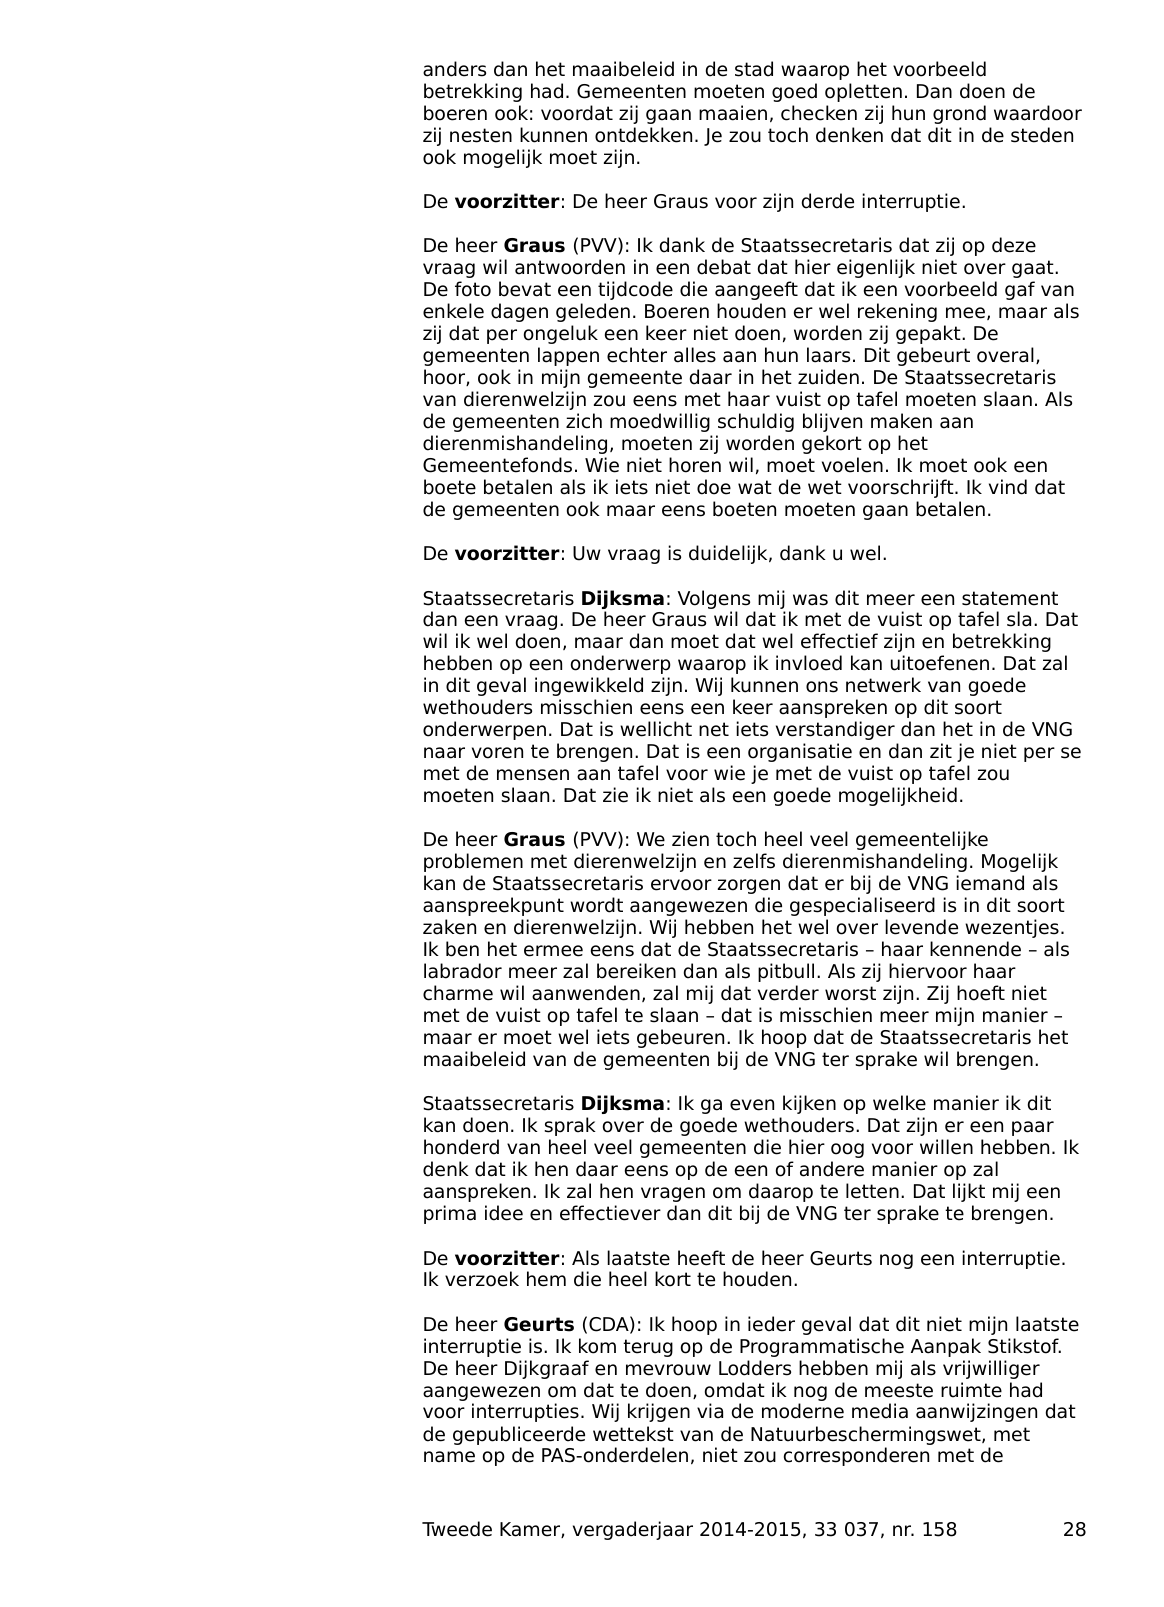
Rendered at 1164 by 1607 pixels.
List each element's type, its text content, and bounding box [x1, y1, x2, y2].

text De heer Graus (PVV): Ik dank de Staatssecretaris dat zij op deze vraag wil antwoorden in een debat dat hier eigenlijk niet over gaat. De foto bevat een tijdcode die aangeeft dat ik een voorbeeld gaf van enkele dagen geleden. Boeren houden er wel rekening mee, maar als zij dat per ongeluk een keer niet doen, worden zij gepakt. De gemeenten lappen echter alles aan hun laars. Dit gebeurt overal, hoor, ook in mijn gemeente daar in het zuiden. De Staatssecretaris van dierenwelzijn zou eens met haar vuist op tafel moeten slaan. Als de gemeenten zich moedwillig schuldig blijven maken aan dierenmishandeling, moeten zij worden gekort op het Gemeentefonds. Wie niet horen wil, moet voelen. Ik moet ook een boete betalen als ik iets niet doe wat de wet voorschrijft. Ik vind dat de gemeenten ook maar eens boeten moeten gaan betalen. [422, 235, 1087, 521]
text De heer Geurts (CDA): Ik hoop in ieder geval dat dit niet mijn laatste interruptie is. Ik kom terug op de Programmatische Aanpak Stikstof. De heer Dijkgraaf en mevrouw Lodders hebben mij als vrijwilliger aangewezen om dat te doen, omdat ik nog de meeste ruimte had voor interrupties. Wij krijgen via de moderne media aanwijzingen dat de gepubliceerde wettekst van de Natuurbeschermingswet, met name op de PAS-onderdelen, niet zou corresponderen met de [422, 1313, 1087, 1467]
text anders dan het maaibeleid in de stad waarop het voorbeeld betrekking had. Gemeenten moeten goed opletten. Dan doen de boeren ook: voordat zij gaan maaien, checken zij hun grond waardoor zij nesten kunnen ontdekken. Je zou toch denken dat dit in de steden ook mogelijk moet zijn. [422, 59, 1087, 169]
text De voorzitter: De heer Graus voor zijn derde interruptie. [422, 191, 1087, 213]
text De voorzitter: Als laatste heeft de heer Geurts nog een interruptie. Ik verzoek hem die heel kort te houden. [422, 1247, 1087, 1291]
text Staatssecretaris Dijksma: Volgens mij was dit meer een statement dan een vraag. De heer Graus wil dat ik met de vuist op tafel sla. Dat wil ik wel doen, maar dan moet dat wel effectief zijn en betrekking hebben op een onderwerp waarop ik invloed kan uitoefenen. Dat zal in dit geval ingewikkeld zijn. Wij kunnen ons netwerk van goede wethouders misschien eens een keer aanspreken op dit soort onderwerpen. Dat is wellicht net iets verstandiger dan het in de VNG naar voren te brengen. Dat is een organisatie en dan zit je niet per se met de mensen aan tafel voor wie je met de vuist op tafel zou moeten slaan. Dat zie ik niet als een goede mogelijkheid. [422, 587, 1087, 807]
text De heer Graus (PVV): We zien toch heel veel gemeentelijke problemen met dierenwelzijn en zelfs dierenmishandeling. Mogelijk kan de Staatssecretaris ervoor zorgen dat er bij de VNG iemand als aanspreekpunt wordt aangewezen die gespecialiseerd is in dit soort zaken en dierenwelzijn. Wij hebben het wel over levende wezentjes. Ik ben het ermee eens dat de Staatssecretaris – haar kennende – als labrador meer zal bereiken dan als pitbull. Als zij hiervoor haar charme wil aanwenden, zal mij dat verder worst zijn. Zij hoeft niet met de vuist op tafel te slaan – dat is misschien meer mijn manier – maar er moet wel iets gebeuren. Ik hoop dat de Staatssecretaris het maaibeleid van de gemeenten bij de VNG ter sprake wil brengen. [422, 829, 1087, 1071]
text Staatssecretaris Dijksma: Ik ga even kijken op welke manier ik dit kan doen. Ik sprak over de goede wethouders. Dat zijn er een paar honderd van heel veel gemeenten die hier oog voor willen hebben. Ik denk dat ik hen daar eens op de een of andere manier op zal aanspreken. Ik zal hen vragen om daarop te letten. Dat lijkt mij een prima idee en effectiever dan dit bij de VNG ter sprake te brengen. [422, 1093, 1087, 1225]
text De voorzitter: Uw vraag is duidelijk, dank u wel. [422, 543, 1087, 565]
